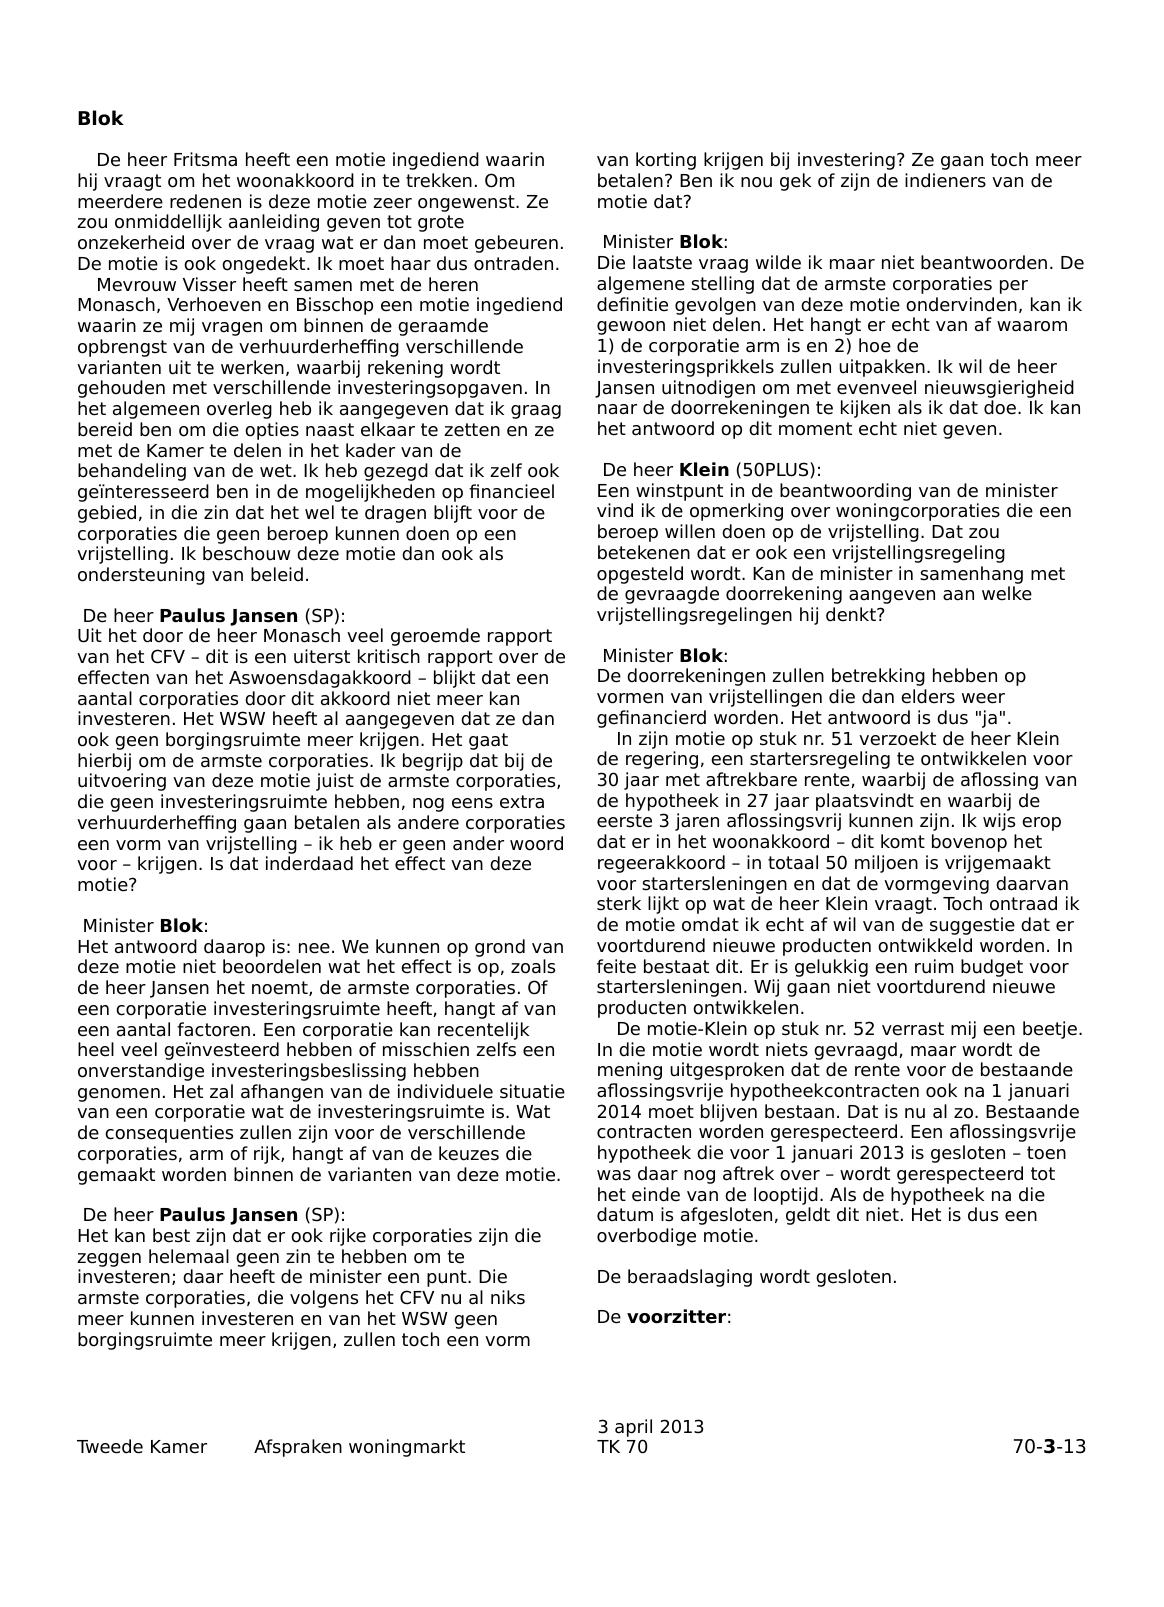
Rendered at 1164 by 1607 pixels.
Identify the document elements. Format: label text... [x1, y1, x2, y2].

text Minister Blok: [596, 646, 1087, 666]
text De motie-Klein op stuk nr. 52 verrast mij een beetje. In die motie wordt niets gevraagd, maar wordt de mening uitgesproken dat de rente voor de bestaande aflossingsvrije hypotheekcontracten ook na 1 januari 2014 moet blijven bestaan. Dat is nu al zo. Bestaande contracten worden gerespecteerd. Een aflossingsvrije hypotheek die voor 1 januari 2013 is gesloten – toen was daar nog aftrek over – wordt gerespecteerd tot het einde van de looptijd. Als de hypotheek na die datum is afgesloten, geldt dit niet. Het is dus een overbodige motie. [596, 1019, 1087, 1247]
text van korting krijgen bij investering? Ze gaan toch meer betalen? Ben ik nou gek of zijn de indieners van de motie dat? [596, 150, 1087, 212]
text De heer Klein (50PLUS): [596, 460, 1087, 480]
text Het kan best zijn dat er ook rijke corporaties zijn die zeggen helemaal geen zin te hebben om te investeren; daar heeft de minister een punt. Die armste corporaties, die volgens het CFV nu al niks meer kunnen investeren en van het WSW geen borgingsruimte meer krijgen, zullen toch een vorm [77, 1226, 567, 1350]
text De beraadslaging wordt gesloten. [596, 1267, 1087, 1287]
text De heer Paulus Jansen (SP): [77, 1205, 567, 1226]
text Een winstpunt in de beantwoording van de minister vind ik de opmerking over woningcorporaties die een beroep willen doen op de vrijstelling. Dat zou betekenen dat er ook een vrijstellingsregeling opgesteld wordt. Kan de minister in samenhang met de gevraagde doorrekening aangeven aan welke vrijstellingsregelingen hij denkt? [596, 480, 1087, 626]
text Minister Blok: [77, 916, 567, 936]
text In zijn motie op stuk nr. 51 verzoekt de heer Klein de regering, een startersregeling te ontwikkelen voor 30 jaar met aftrekbare rente, waarbij de aflossing van de hypotheek in 27 jaar plaatsvindt en waarbij de eerste 3 jaren aflossingsvrij kunnen zijn. Ik wijs erop dat er in het woonakkoord – dit komt bovenop het regeerakkoord – in totaal 50 miljoen is vrijgemaakt voor startersleningen en dat de vormgeving daarvan sterk lijkt op wat de heer Klein vraagt. Toch ontraad ik de motie omdat ik echt af wil van de suggestie dat er voortdurend nieuwe producten ontwikkeld worden. In feite bestaat dit. Er is gelukkig een ruim budget voor startersleningen. Wij gaan niet voortdurend nieuwe producten ontwikkelen. [596, 728, 1087, 1019]
text Het antwoord daarop is: nee. We kunnen op grond van deze motie niet beoordelen wat het effect is op, zoals de heer Jansen het noemt, de armste corporaties. Of een corporatie investeringsruimte heeft, hangt af van een aantal factoren. Een corporatie kan recentelijk heel veel geïnvesteerd hebben of misschien zelfs een onverstandige investeringsbeslissing hebben genomen. Het zal afhangen van de individuele situatie van een corporatie wat de investeringsruimte is. Wat de consequenties zullen zijn voor de verschillende corporaties, arm of rijk, hangt af van de keuzes die gemaakt worden binnen de varianten van deze motie. [77, 936, 567, 1185]
text De voorzitter: [596, 1307, 1087, 1328]
text De heer Paulus Jansen (SP): [77, 606, 567, 626]
text Minister Blok: [596, 232, 1087, 253]
text Uit het door de heer Monasch veel geroemde rapport van het CFV – dit is een uiterst kritisch rapport over de effecten van het Aswoensdagakkoord – blijkt dat een aantal corporaties door dit akkoord niet meer kan investeren. Het WSW heeft al aangegeven dat ze dan ook geen borgingsruimte meer krijgen. Het gaat hierbij om de armste corporaties. Ik begrijp dat bij de uitvoering van deze motie juist de armste corporaties, die geen investeringsruimte hebben, nog eens extra verhuurderheffing gaan betalen als andere corporaties een vorm van vrijstelling – ik heb er geen ander woord voor – krijgen. Is dat inderdaad het effect van deze motie? [77, 626, 567, 896]
text De heer Fritsma heeft een motie ingediend waarin hij vraagt om het woonakkoord in te trekken. Om meerdere redenen is deze motie zeer ongewenst. Ze zou onmiddellijk aanleiding geven tot grote onzekerheid over de vraag wat er dan moet gebeuren. De motie is ook ongedekt. Ik moet haar dus ontraden. [77, 150, 567, 274]
text De doorrekeningen zullen betrekking hebben op vormen van vrijstellingen die dan elders weer gefinancierd worden. Het antwoord is dus "ja". [596, 666, 1087, 728]
text Mevrouw Visser heeft samen met de heren Monasch, Verhoeven en Bisschop een motie ingediend waarin ze mij vragen om binnen de geraamde opbrengst van de verhuurderheffing verschillende varianten uit te werken, waarbij rekening wordt gehouden met verschillende investeringsopgaven. In het algemeen overleg heb ik aangegeven dat ik graag bereid ben om die opties naast elkaar te zetten en ze met de Kamer te delen in het kader van de behandeling van de wet. Ik heb gezegd dat ik zelf ook geïnteresseerd ben in de mogelijkheden op financieel gebied, in die zin dat het wel te dragen blijft voor de corporaties die geen beroep kunnen doen op een vrijstelling. Ik beschouw deze motie dan ook als ondersteuning van beleid. [77, 274, 567, 586]
text Die laatste vraag wilde ik maar niet beantwoorden. De algemene stelling dat de armste corporaties per definitie gevolgen van deze motie ondervinden, kan ik gewoon niet delen. Het hangt er echt van af waarom 1) de corporatie arm is en 2) hoe de investeringsprikkels zullen uitpakken. Ik wil de heer Jansen uitnodigen om met evenveel nieuwsgierigheid naar de doorrekeningen te kijken als ik dat doe. Ik kan het antwoord op dit moment echt niet geven. [596, 253, 1087, 440]
